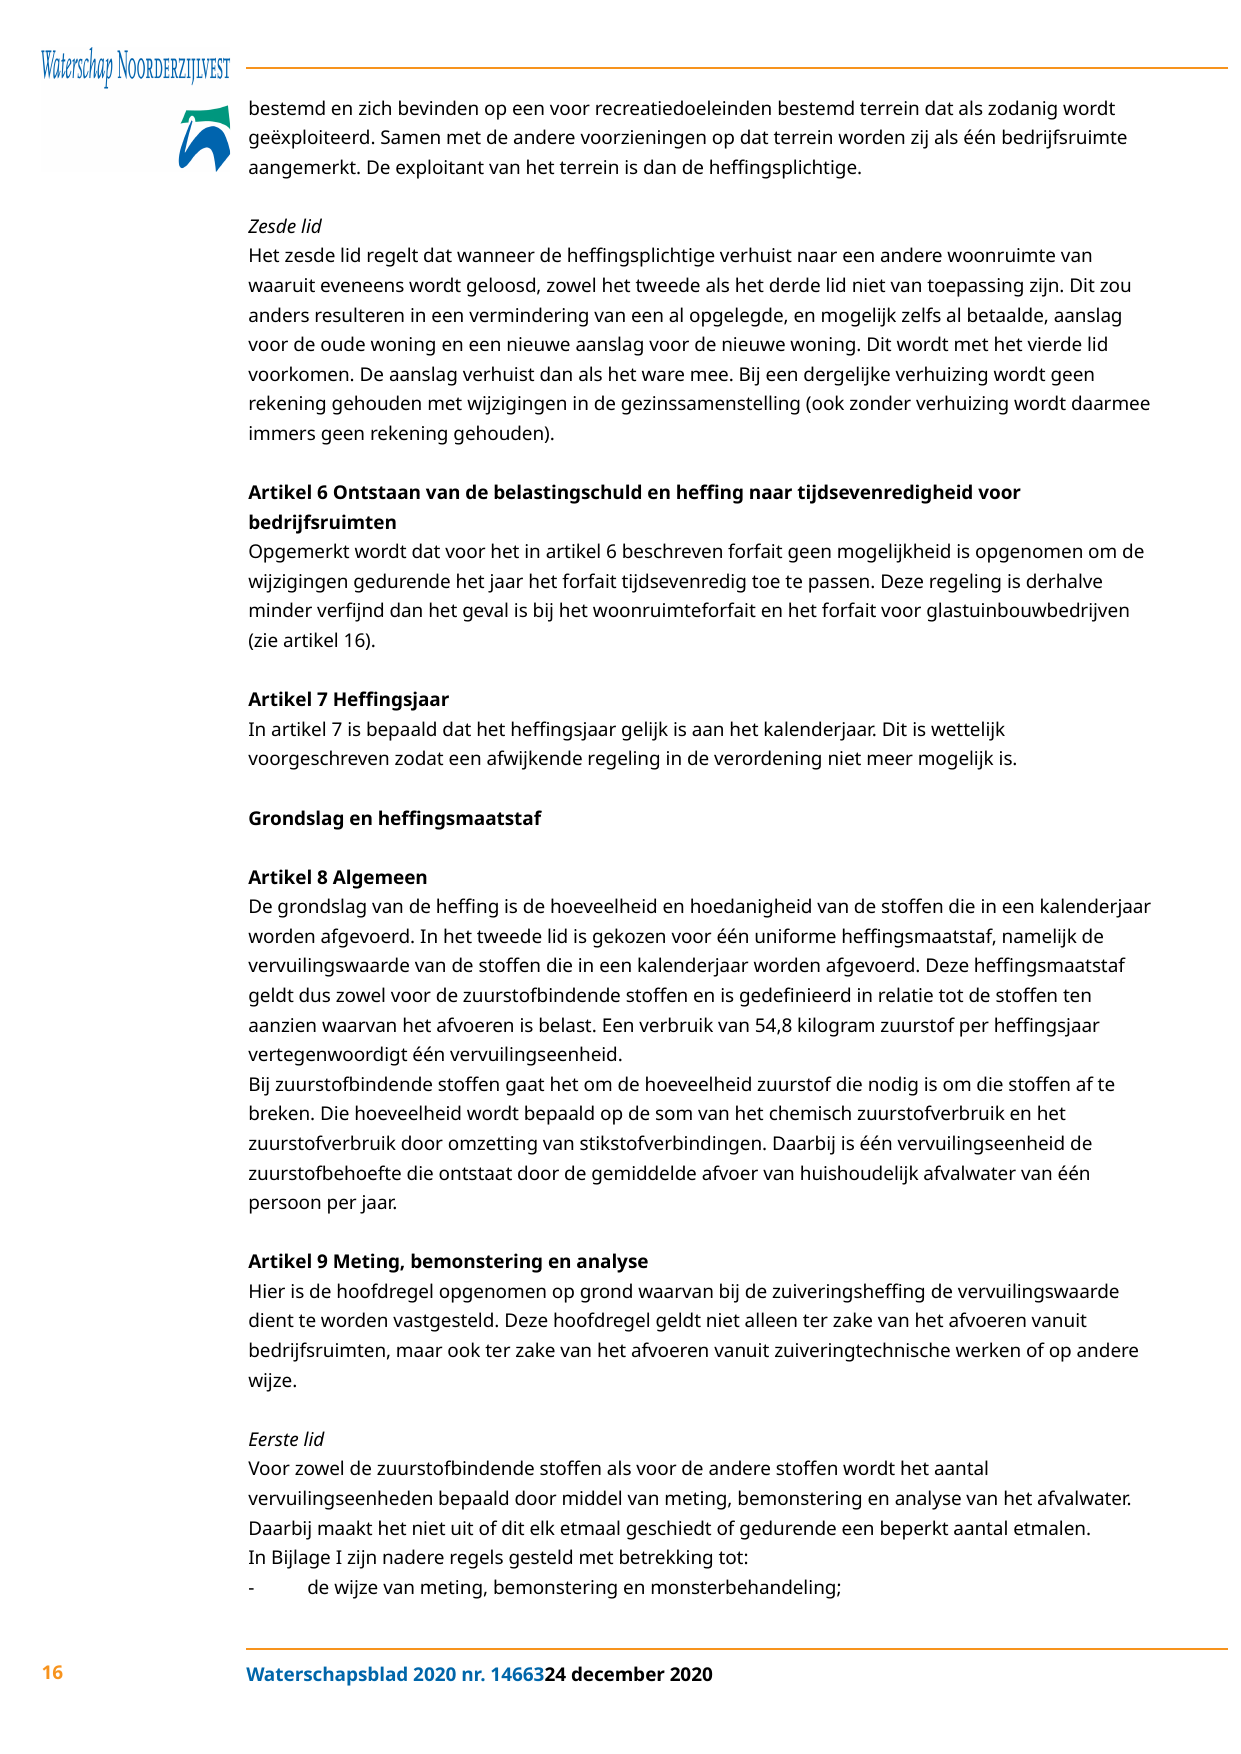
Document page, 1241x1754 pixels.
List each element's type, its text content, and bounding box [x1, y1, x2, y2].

text Het zesde lid regelt dat wanneer de heffingsplichtige verhuist naar een andere woonruimte van waaruit eveneens wordt geloosd, zowel het tweede als het derde lid niet van toepassing zijn. Dit zou anders resulteren in een vermindering van een al opgelegde, en mogelijk zelfs al betaalde, aanslag voor de oude woning en een nieuwe aanslag voor de nieuwe woning. Dit wordt met het vierde lid voorkomen. De aanslag verhuist dan als het ware mee. Bij een dergelijke verhuizing wordt geen rekening gehouden met wijzigingen in de gezinssamenstelling (ook zonder verhuizing wordt daarmee immers geen rekening gehouden). [248, 243, 1152, 446]
picture [41, 47, 231, 172]
text Opgemerkt wordt dat voor het in artikel 6 beschreven forfait geen mogelijkheid is opgenomen om de wijzigingen gedurende het jaar het forfait tijdsevenredig toe te passen. Deze regeling is derhalve minder verfijnd dan het geval is bij het woonruimteforfait en het forfait voor glastuinbouwbedrijven (zie artikel 16). [248, 538, 1152, 653]
text In Bijlage I zijn nadere regels gesteld met betrekking tot: [248, 1544, 1152, 1570]
text Grondslag en heffingsmaatstaf [248, 805, 1152, 831]
text Hier is de hoofdregel opgenomen op grond waarvan bij de zuiveringsheffing de vervuilingswaarde dient te worden vastgesteld. Deze hoofdregel geldt niet alleen ter zake van het afvoeren vanuit bedrijfsruimten, maar ook ter zake van het afvoeren vanuit zuiveringtechnische werken of op andere wijze. [248, 1278, 1152, 1393]
text De grondslag van de heffing is de hoeveelheid en hoedanigheid van de stoffen die in een kalenderjaar worden afgevoerd. In het tweede lid is gekozen voor één uniforme heffingsmaatstaf, namelijk de vervuilingswaarde van de stoffen die in een kalenderjaar worden afgevoerd. Deze heffingsmaatstaf geldt dus zowel voor de zuurstofbindende stoffen en is gedefinieerd in relatie tot de stoffen ten aanzien waarvan het afvoeren is belast. Een verbruik van 54,8 kilogram zuurstof per heffingsjaar vertegenwoordigt één vervuilingseenheid. [248, 893, 1152, 1067]
text Voor zowel de zuurstofbindende stoffen als voor de andere stoffen wordt het aantal vervuilingseenheden bepaald door middel van meting, bemonstering en analyse van het afvalwater. Daarbij maakt het niet uit of dit elk etmaal geschiedt of gedurende een beperkt aantal etmalen. [248, 1456, 1152, 1541]
text bestemd en zich bevinden op een voor recreatiedoeleinden bestemd terrein dat als zodanig wordt geëxploiteerd. Samen met de andere voorzieningen op dat terrein worden zij als één bedrijfsruimte aangemerkt. De exploitant van het terrein is dan de heffingsplichtige. [248, 95, 1152, 180]
list de wijze van meting, bemonstering en monsterbehandeling; [248, 1574, 1152, 1600]
text Eerste lid [248, 1426, 1152, 1452]
text Bij zuurstofbindende stoffen gaat het om de hoeveelheid zuurstof die nodig is om die stoffen af te breken. Die hoeveelheid wordt bepaald op de som van het chemisch zuurstofverbruik en het zuurstofverbruik door omzetting van stikstofverbindingen. Daarbij is één vervuilingseenheid de zuurstofbehoefte die ontstaat door de gemiddelde afvoer van huishoudelijk afvalwater van één persoon per jaar. [248, 1071, 1152, 1215]
text Zesde lid [248, 213, 1152, 239]
text In artikel 7 is bepaald dat het heffingsjaar gelijk is aan het kalenderjaar. Dit is wettelijk voorgeschreven zodat een afwijkende regeling in de verordening niet meer mogelijk is. [248, 716, 1152, 771]
text Artikel 6 Ontstaan van de belastingschuld en heffing naar tijdsevenredigheid voor bedrijfsruimten [248, 479, 1152, 535]
text Artikel 9 Meting, bemonstering en analyse [248, 1248, 1152, 1274]
text Artikel 7 Heffingsjaar [248, 686, 1152, 712]
text Artikel 8 Algemeen [248, 864, 1152, 890]
